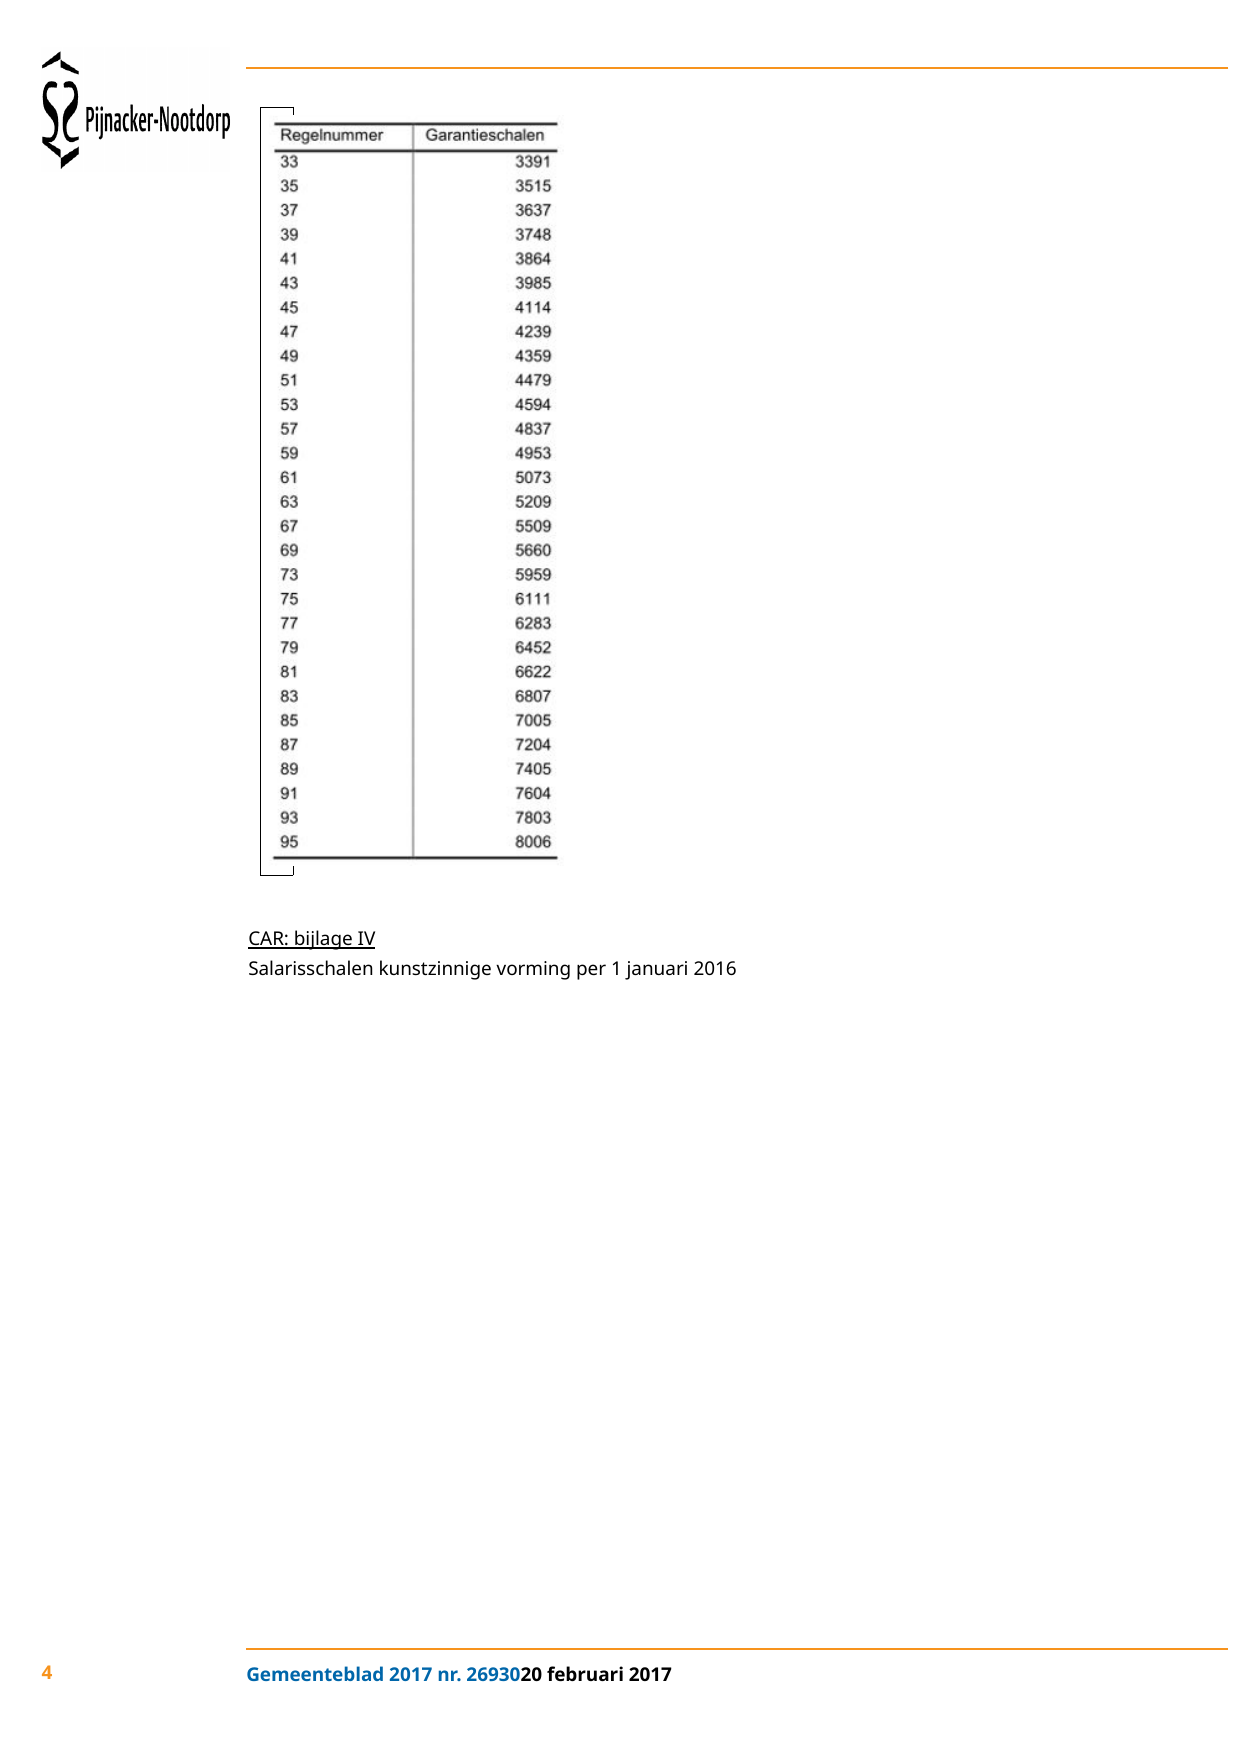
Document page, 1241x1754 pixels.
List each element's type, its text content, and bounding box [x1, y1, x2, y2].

picture [41, 47, 231, 172]
text Salarisschalen kunstzinnige vorming per 1 januari 2016 [248, 955, 1152, 981]
text CAR: bijlage IV [248, 926, 1152, 951]
picture [268, 115, 565, 866]
